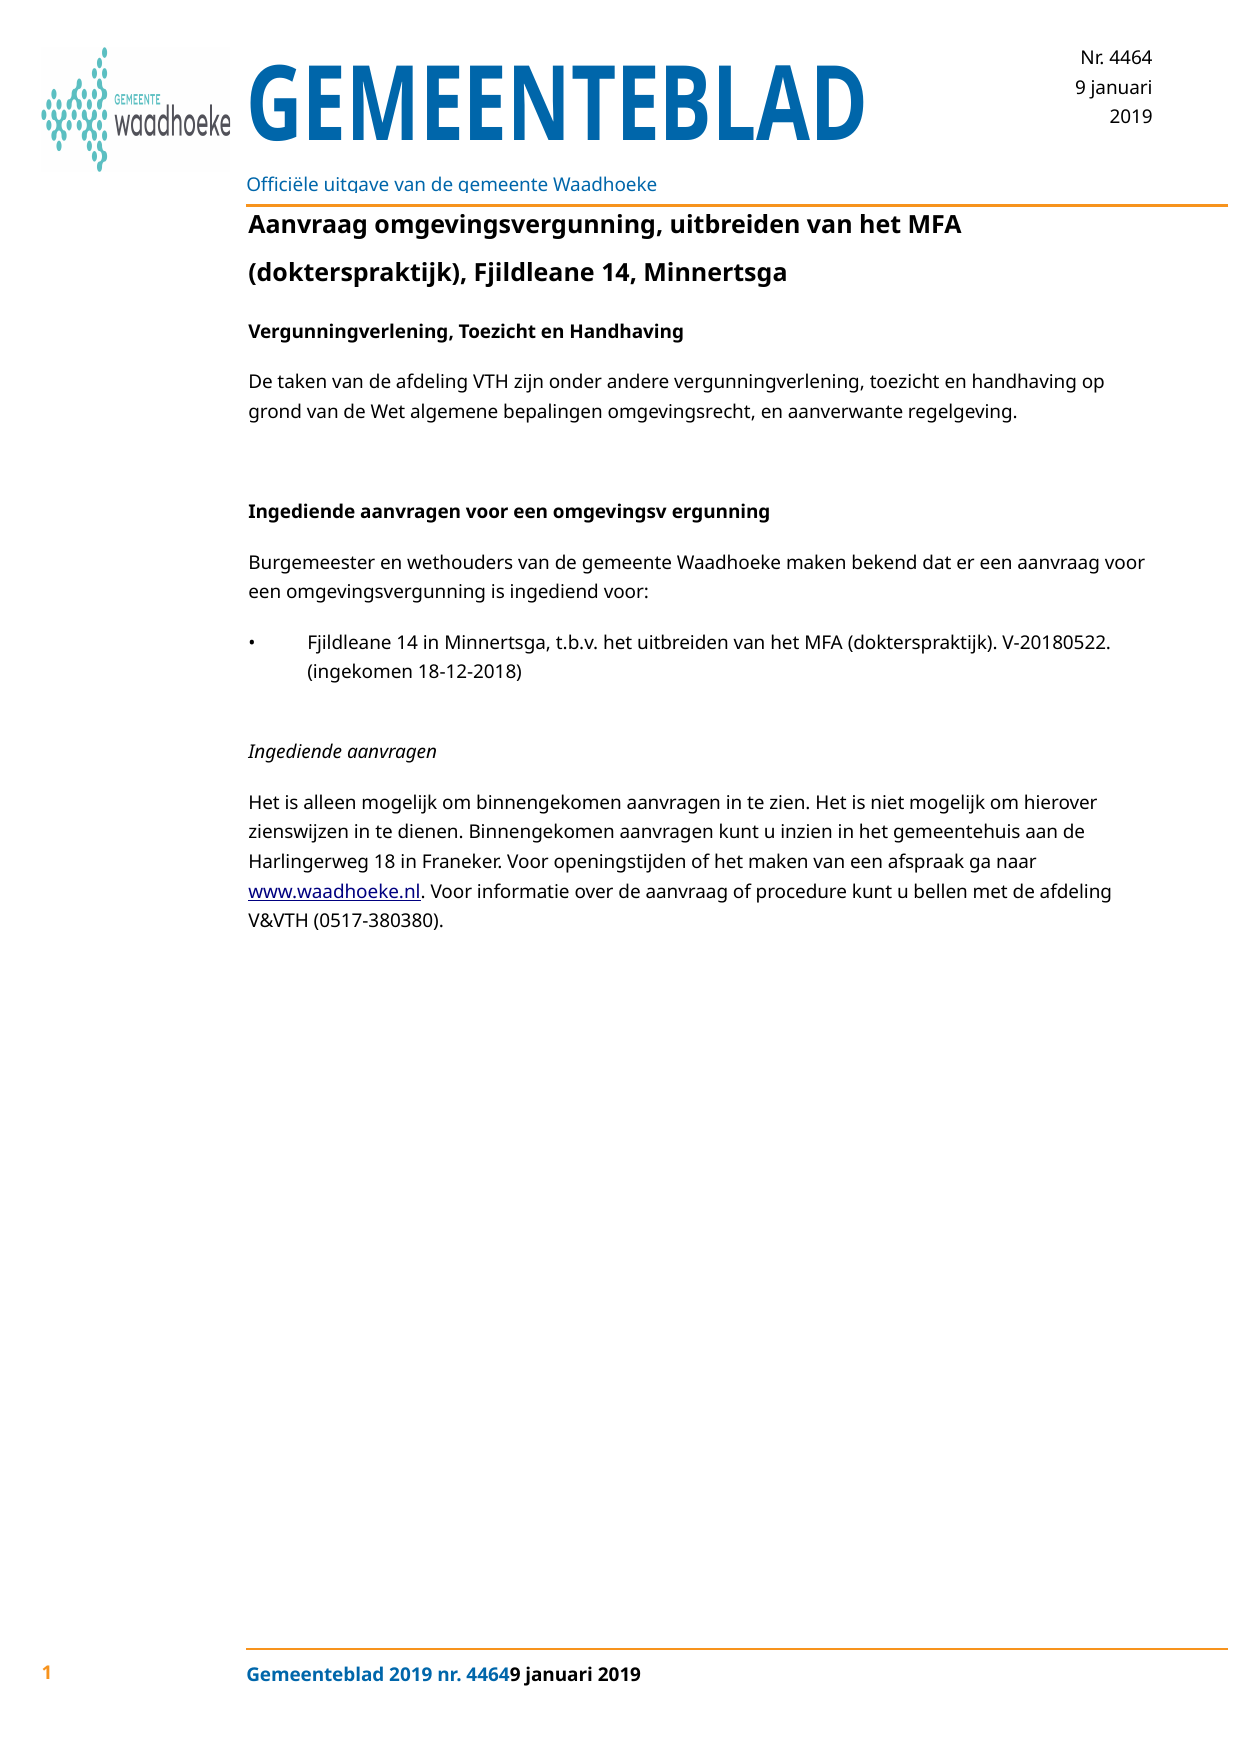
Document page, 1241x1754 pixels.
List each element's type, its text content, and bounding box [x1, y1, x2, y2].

text Ingediende aanvragen [248, 739, 1152, 764]
text Vergunningverlening, Toezicht en Handhaving [248, 318, 1152, 344]
picture [41, 47, 231, 172]
list Fjildleane 14 in Minnertsga, t.b.v. het uitbreiden van het MFA (dokterspraktijk). V-20180522. (ingekomen 18-12-2018) [248, 629, 1152, 684]
text Ingediende aanvragen voor een omgevingsv ergunning [248, 499, 1152, 524]
text Burgemeester en wethouders van de gemeente Waadhoeke maken bekend dat er een aanvraag voor een omgevingsvergunning is ingediend voor: [248, 549, 1152, 604]
text De taken van de afdeling VTH zijn onder andere vergunningverlening, toezicht en handhaving op grond van de Wet algemene bepalingen omgevingsrecht, en aanverwante regelgeving. [248, 368, 1152, 424]
text Aanvraag omgevingsvergunning, uitbreiden van het MFA (dokterspraktijk), Fjildleane 14, Minnertsga [248, 207, 1152, 288]
text Het is alleen mogelijk om binnengekomen aanvragen in te zien. Het is niet mogelijk om hierover zienswijzen in te dienen. Binnengekomen aanvragen kunt u inzien in het gemeentehuis aan de Harlingerweg 18 in Franeker. Voor openingstijden of het maken van een afspraak ga naar www.waadhoeke.nl. Voor informatie over de aanvraag of procedure kunt u bellen met de afdeling V&VTH (0517-380380). [248, 789, 1152, 933]
